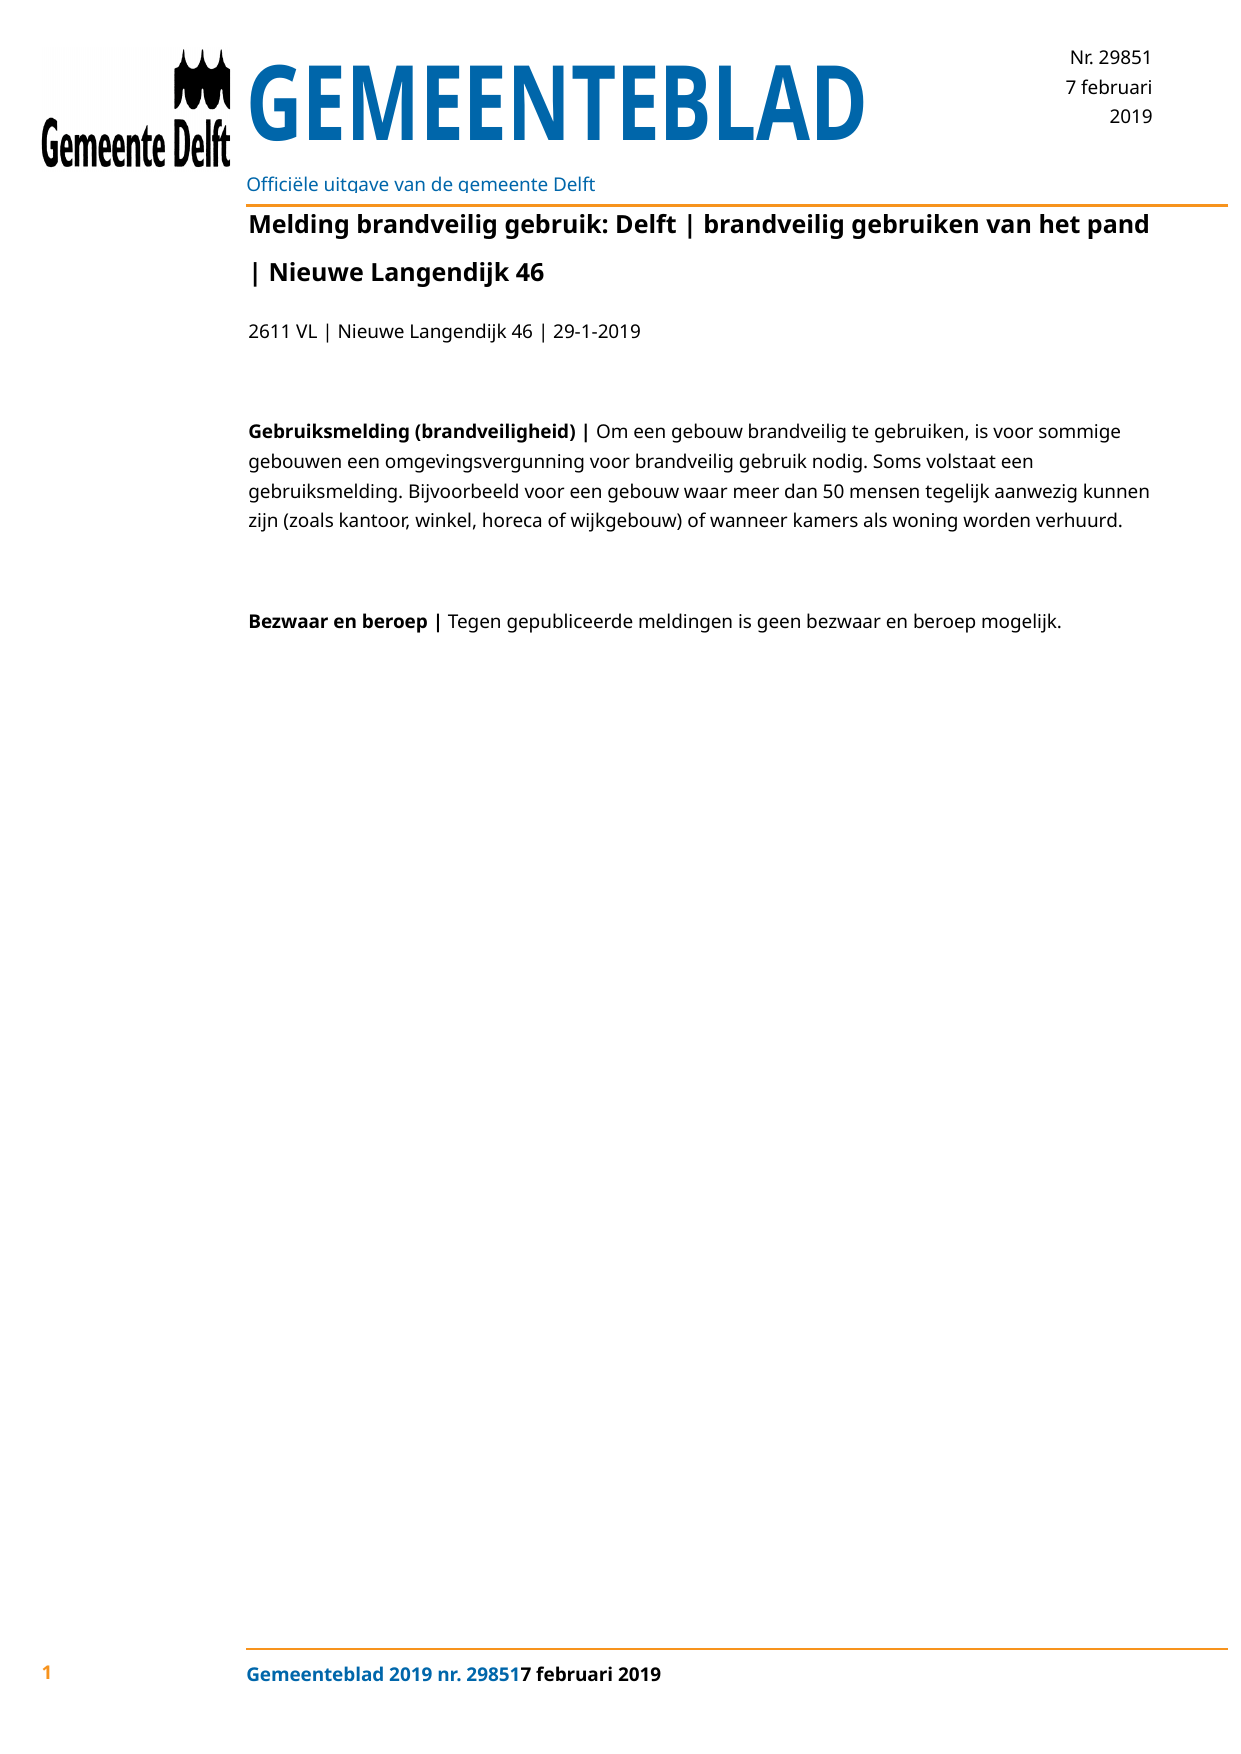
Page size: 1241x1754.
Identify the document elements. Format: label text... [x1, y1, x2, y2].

text Bezwaar en beroep | Tegen gepubliceerde meldingen is geen bezwaar en beroep mogelijk. [248, 608, 1152, 634]
text Gebruiksmelding (brandveiligheid) | Om een gebouw brandveilig te gebruiken, is voor sommige gebouwen een omgevingsvergunning voor brandveilig gebruik nodig. Soms volstaat een gebruiksmelding. Bijvoorbeeld voor een gebouw waar meer dan 50 mensen tegelijk aanwezig kunnen zijn (zoals kantoor, winkel, horeca of wijkgebouw) of wanneer kamers als woning worden verhuurd. [248, 419, 1152, 533]
text Melding brandveilig gebruik: Delft | brandveilig gebruiken van het pand | Nieuwe Langendijk 46 [248, 207, 1152, 288]
picture [41, 47, 231, 172]
text 2611 VL | Nieuwe Langendijk 46 | 29-1-2019 [248, 318, 1152, 344]
